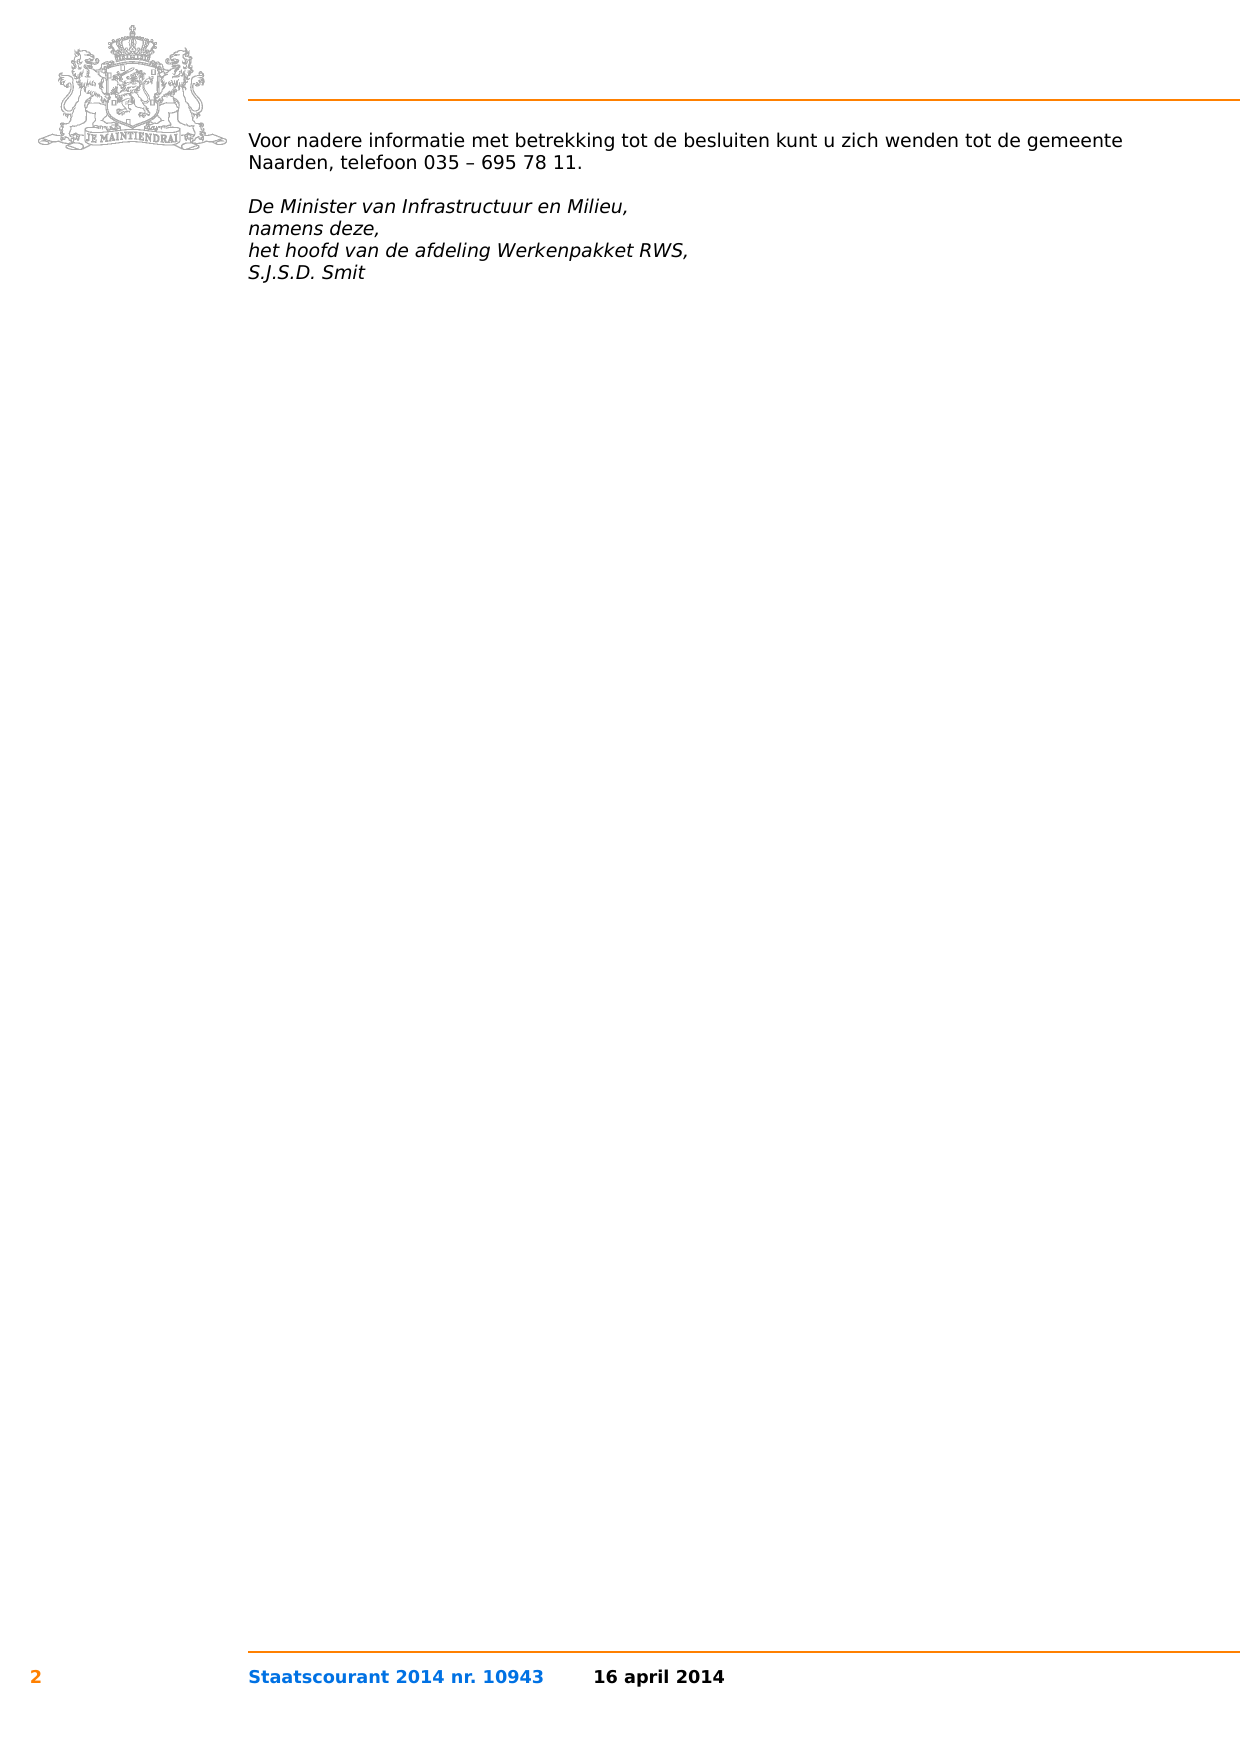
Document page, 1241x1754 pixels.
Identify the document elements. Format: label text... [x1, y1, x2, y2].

picture [38, 25, 227, 150]
text Voor nadere informatie met betrekking tot de besluiten kunt u zich wenden tot de gemeente Naarden, telefoon 035 – 695 78 11. [248, 130, 1163, 174]
text De Minister van Infrastructuur en Milieu, namens deze, het hoofd van de afdeling Werkenpakket RWS, S.J.S.D. Smit [248, 196, 1163, 284]
